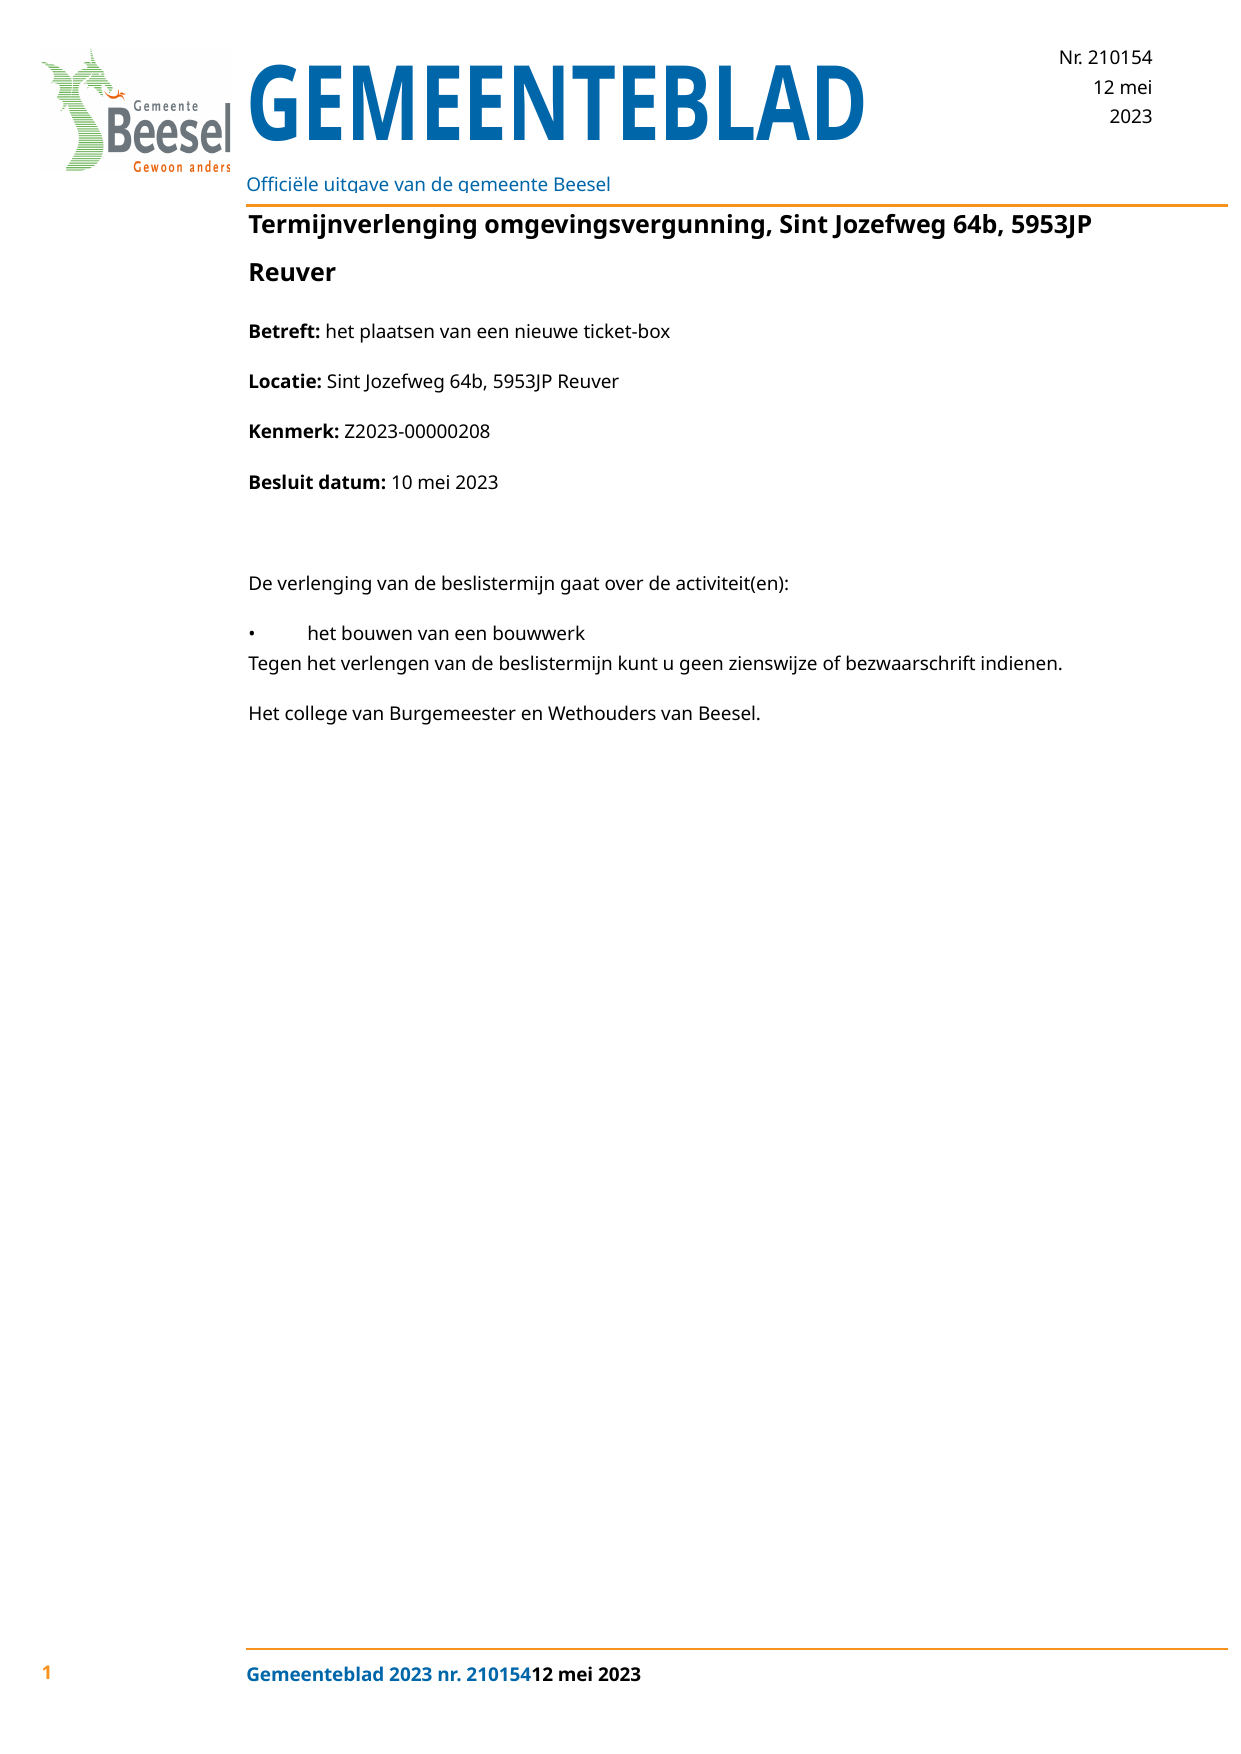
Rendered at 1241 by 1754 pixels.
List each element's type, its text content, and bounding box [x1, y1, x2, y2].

list het bouwen van een bouwwerk [248, 620, 1152, 646]
text Kenmerk: Z2023-00000208 [248, 419, 1152, 444]
text Het college van Burgemeester en Wethouders van Beesel. [248, 700, 1152, 726]
text Tegen het verlengen van de beslistermijn kunt u geen zienswijze of bezwaarschrift indienen. [248, 650, 1152, 676]
text De verlenging van de beslistermijn gaat over de activiteit(en): [248, 570, 1152, 596]
text Betreft: het plaatsen van een nieuwe ticket-box [248, 318, 1152, 344]
text Locatie: Sint Jozefweg 64b, 5953JP Reuver [248, 368, 1152, 394]
text Termijnverlenging omgevingsvergunning, Sint Jozefweg 64b, 5953JP Reuver [248, 207, 1152, 288]
text Besluit datum: 10 mei 2023 [248, 469, 1152, 495]
picture [41, 47, 231, 172]
